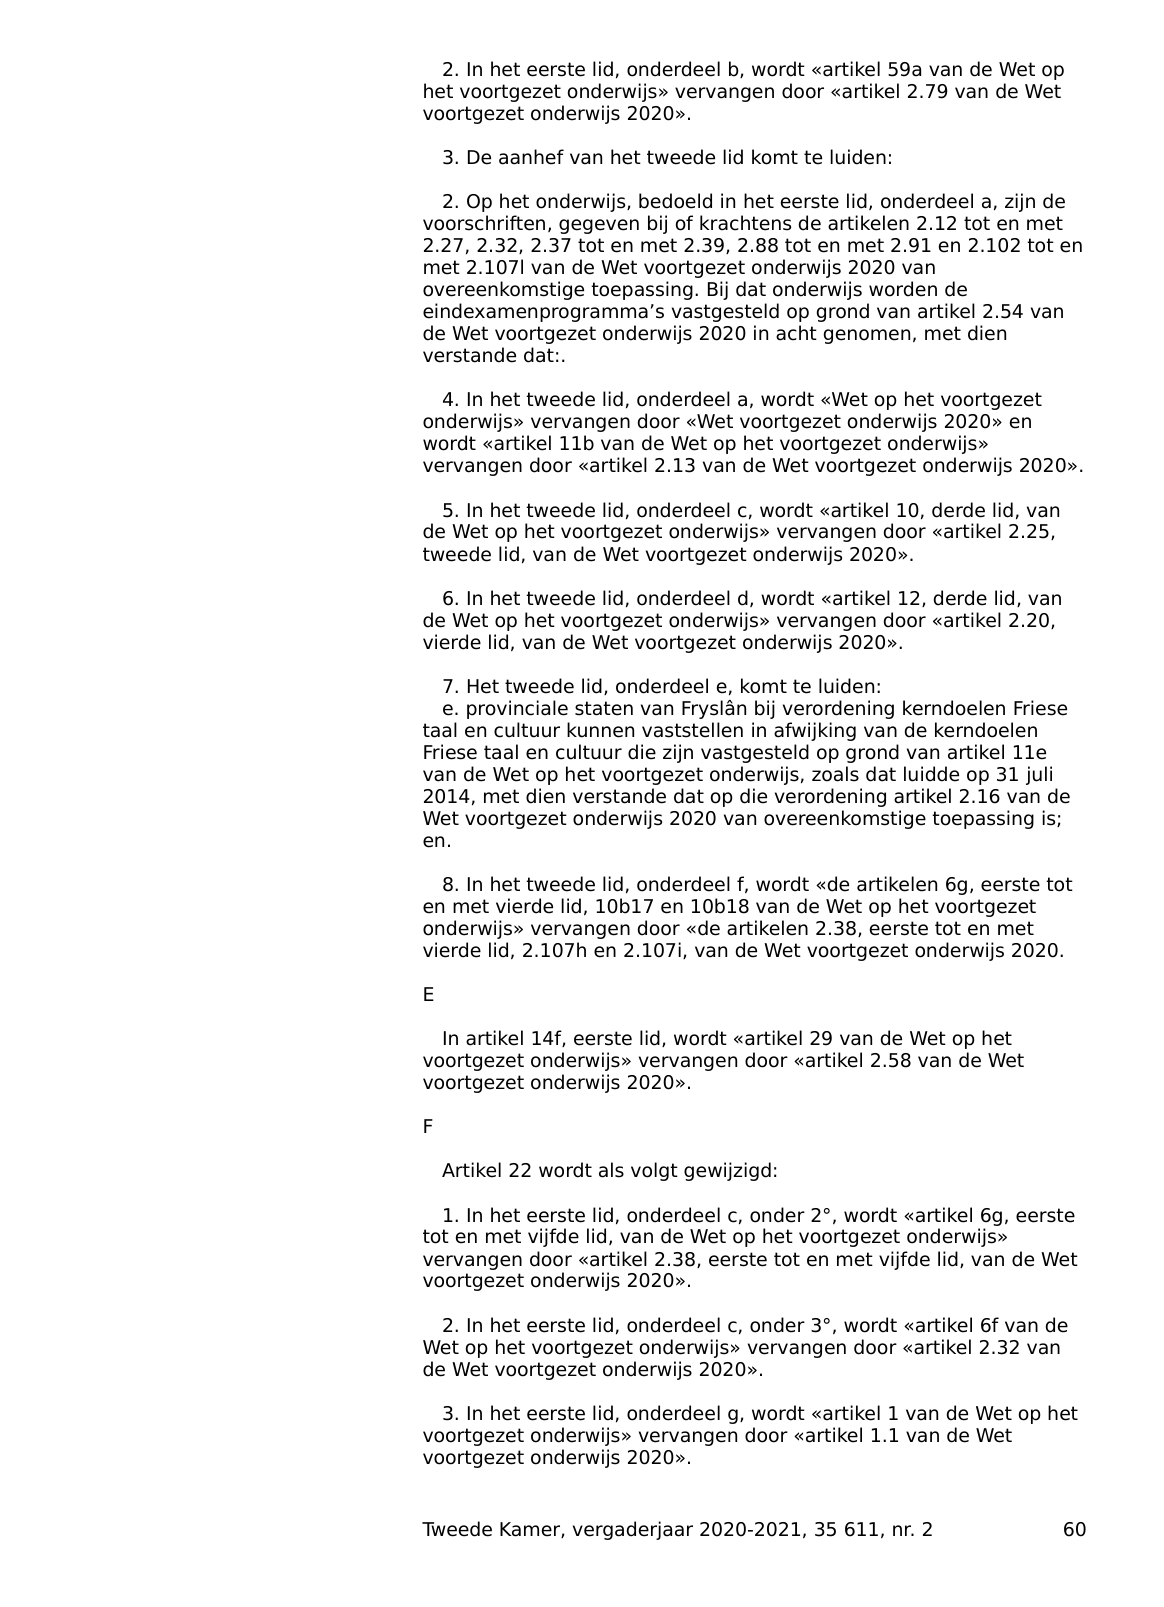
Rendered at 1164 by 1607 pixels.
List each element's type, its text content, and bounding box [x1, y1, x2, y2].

text F [422, 1116, 1087, 1138]
text Artikel 22 wordt als volgt gewijzigd: [422, 1160, 1087, 1182]
text E [422, 984, 1087, 1006]
text 6. In het tweede lid, onderdeel d, wordt «artikel 12, derde lid, van de Wet op het voortgezet onderwijs» vervangen door «artikel 2.20, vierde lid, van de Wet voortgezet onderwijs 2020». [422, 588, 1087, 653]
text e. provinciale staten van Fryslân bij verordening kerndoelen Friese taal en cultuur kunnen vaststellen in afwijking van de kerndoelen Friese taal en cultuur die zijn vastgesteld op grond van artikel 11e van de Wet op het voortgezet onderwijs, zoals dat luidde op 31 juli 2014, met dien verstande dat op die verordening artikel 2.16 van de Wet voortgezet onderwijs 2020 van overeenkomstige toepassing is; en. [422, 698, 1087, 852]
text 3. De aanhef van het tweede lid komt te luiden: [422, 147, 1087, 169]
text 7. Het tweede lid, onderdeel e, komt te luiden: [422, 676, 1087, 698]
text 4. In het tweede lid, onderdeel a, wordt «Wet op het voortgezet onderwijs» vervangen door «Wet voortgezet onderwijs 2020» en wordt «artikel 11b van de Wet op het voortgezet onderwijs» vervangen door «artikel 2.13 van de Wet voortgezet onderwijs 2020». [422, 389, 1087, 477]
text 2. In het eerste lid, onderdeel b, wordt «artikel 59a van de Wet op het voortgezet onderwijs» vervangen door «artikel 2.79 van de Wet voortgezet onderwijs 2020». [422, 59, 1087, 125]
text In artikel 14f, eerste lid, wordt «artikel 29 van de Wet op het voortgezet onderwijs» vervangen door «artikel 2.58 van de Wet voortgezet onderwijs 2020». [422, 1028, 1087, 1094]
text 1. In het eerste lid, onderdeel c, onder 2°, wordt «artikel 6g, eerste tot en met vijfde lid, van de Wet op het voortgezet onderwijs» vervangen door «artikel 2.38, eerste tot en met vijfde lid, van de Wet voortgezet onderwijs 2020». [422, 1204, 1087, 1292]
text 2. In het eerste lid, onderdeel c, onder 3°, wordt «artikel 6f van de Wet op het voortgezet onderwijs» vervangen door «artikel 2.32 van de Wet voortgezet onderwijs 2020». [422, 1314, 1087, 1381]
text 2. Op het onderwijs, bedoeld in het eerste lid, onderdeel a, zijn de voorschriften, gegeven bij of krachtens de artikelen 2.12 tot en met 2.27, 2.32, 2.37 tot en met 2.39, 2.88 tot en met 2.91 en 2.102 tot en met 2.107l van de Wet voortgezet onderwijs 2020 van overeenkomstige toepassing. Bij dat onderwijs worden de eindexamenprogramma’s vastgesteld op grond van artikel 2.54 van de Wet voortgezet onderwijs 2020 in acht genomen, met dien verstande dat:. [422, 191, 1087, 367]
text 5. In het tweede lid, onderdeel c, wordt «artikel 10, derde lid, van de Wet op het voortgezet onderwijs» vervangen door «artikel 2.25, tweede lid, van de Wet voortgezet onderwijs 2020». [422, 499, 1087, 565]
text 3. In het eerste lid, onderdeel g, wordt «artikel 1 van de Wet op het voortgezet onderwijs» vervangen door «artikel 1.1 van de Wet voortgezet onderwijs 2020». [422, 1403, 1087, 1469]
text 8. In het tweede lid, onderdeel f, wordt «de artikelen 6g, eerste tot en met vierde lid, 10b17 en 10b18 van de Wet op het voortgezet onderwijs» vervangen door «de artikelen 2.38, eerste tot en met vierde lid, 2.107h en 2.107i, van de Wet voortgezet onderwijs 2020. [422, 874, 1087, 962]
